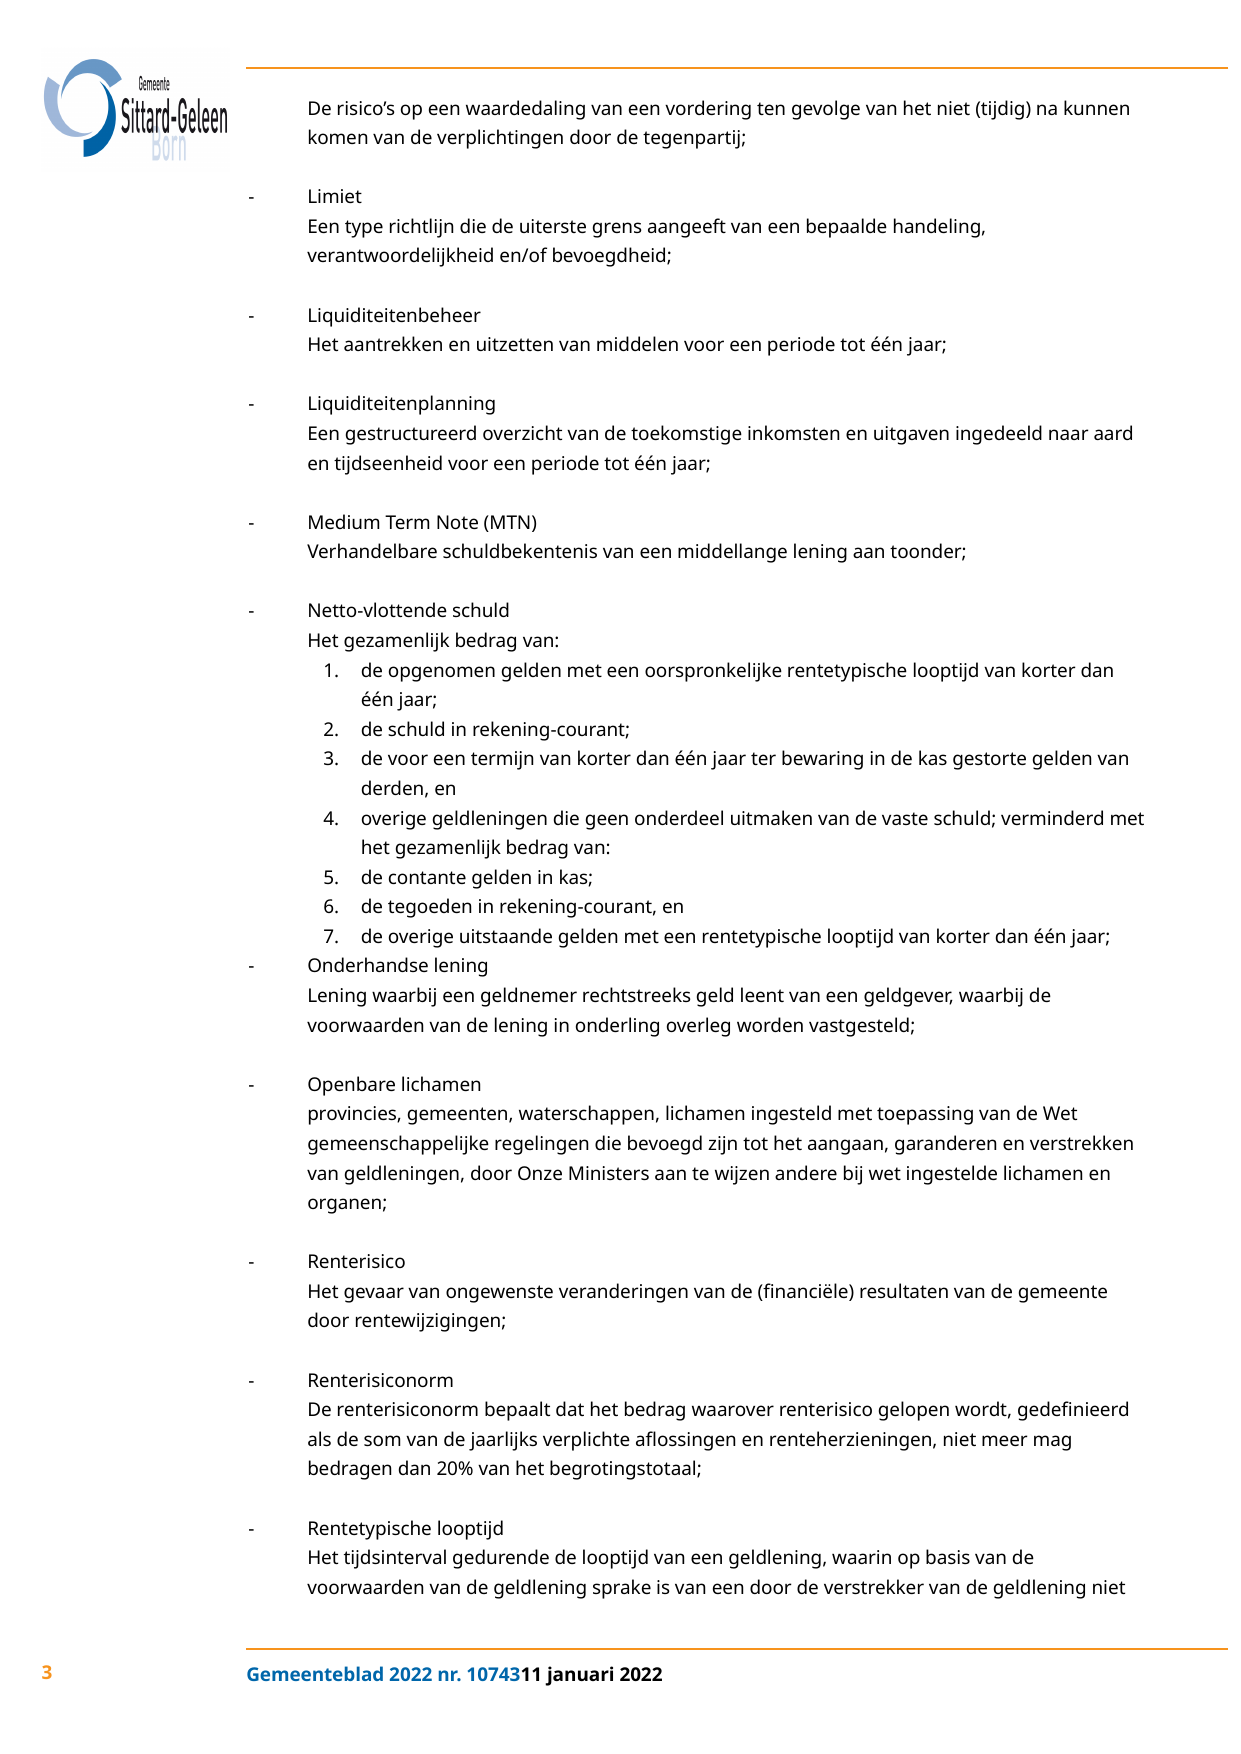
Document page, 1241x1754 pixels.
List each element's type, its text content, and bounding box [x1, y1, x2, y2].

list Liquiditeitenplanning [248, 391, 1152, 416]
list de voor een termijn van korter dan één jaar ter bewaring in de kas gestorte gelden van derden, en [323, 746, 1152, 801]
list de overige uitstaande gelden met een rentetypische looptijd van korter dan één jaar; [323, 923, 1152, 949]
list de opgenomen gelden met een oorspronkelijke rentetypische looptijd van korter dan één jaar; [323, 657, 1152, 712]
list De risico’s op een waardedaling van een vordering ten gevolge van het niet (tijdig) na kunnen komen van de verplichtingen door de tegenpartij; [248, 95, 1152, 150]
list Rentetypische looptijd [248, 1515, 1152, 1541]
list de contante gelden in kas; [323, 864, 1152, 890]
list Netto-vlottende schuld [248, 598, 1152, 623]
list Lening waarbij een geldnemer rechtstreeks geld leent van een geldgever, waarbij de voorwaarden van de lening in onderling overleg worden vastgesteld; [248, 982, 1152, 1038]
list Een type richtlijn die de uiterste grens aangeeft van een bepaalde handeling, verantwoordelijkheid en/of bevoegdheid; [248, 213, 1152, 268]
list Het gezamenlijk bedrag van: [248, 627, 1152, 653]
list Openbare lichamen [248, 1071, 1152, 1097]
list De renterisiconorm bepaalt dat het bedrag waarover renterisico gelopen wordt, gedefinieerd als de som van de jaarlijks verplichte aflossingen en renteherzieningen, niet meer mag bedragen dan 20% van het begrotingstotaal; [248, 1396, 1152, 1481]
picture [41, 47, 231, 172]
list de schuld in rekening-courant; [323, 716, 1152, 742]
list provincies, gemeenten, waterschappen, lichamen ingesteld met toepassing van de Wet gemeenschappelijke regelingen die bevoegd zijn tot het aangaan, garanderen en verstrekken van geldleningen, door Onze Ministers aan te wijzen andere bij wet ingestelde lichamen en organen; [248, 1101, 1152, 1215]
list overige geldleningen die geen onderdeel uitmaken van de vaste schuld; verminderd met het gezamenlijk bedrag van: [323, 805, 1152, 860]
list Renterisiconorm [248, 1367, 1152, 1393]
list Liquiditeitenbeheer [248, 302, 1152, 328]
list Medium Term Note (MTN) [248, 509, 1152, 535]
list Onderhandse lening [248, 953, 1152, 978]
list Het tijdsinterval gedurende de looptijd van een geldlening, waarin op basis van de voorwaarden van de geldlening sprake is van een door de verstrekker van de geldlening niet [248, 1544, 1152, 1600]
list Limiet [248, 183, 1152, 209]
list Het aantrekken en uitzetten van middelen voor een periode tot één jaar; [248, 331, 1152, 357]
list Verhandelbare schuldbekentenis van een middellange lening aan toonder; [248, 538, 1152, 564]
list de tegoeden in rekening-courant, en [323, 893, 1152, 919]
list Het gevaar van ongewenste veranderingen van de (financiële) resultaten van de gemeente door rentewijzigingen; [248, 1278, 1152, 1333]
list Een gestructureerd overzicht van de toekomstige inkomsten en uitgaven ingedeeld naar aard en tijdseenheid voor een periode tot één jaar; [248, 420, 1152, 476]
list Renterisico [248, 1248, 1152, 1274]
